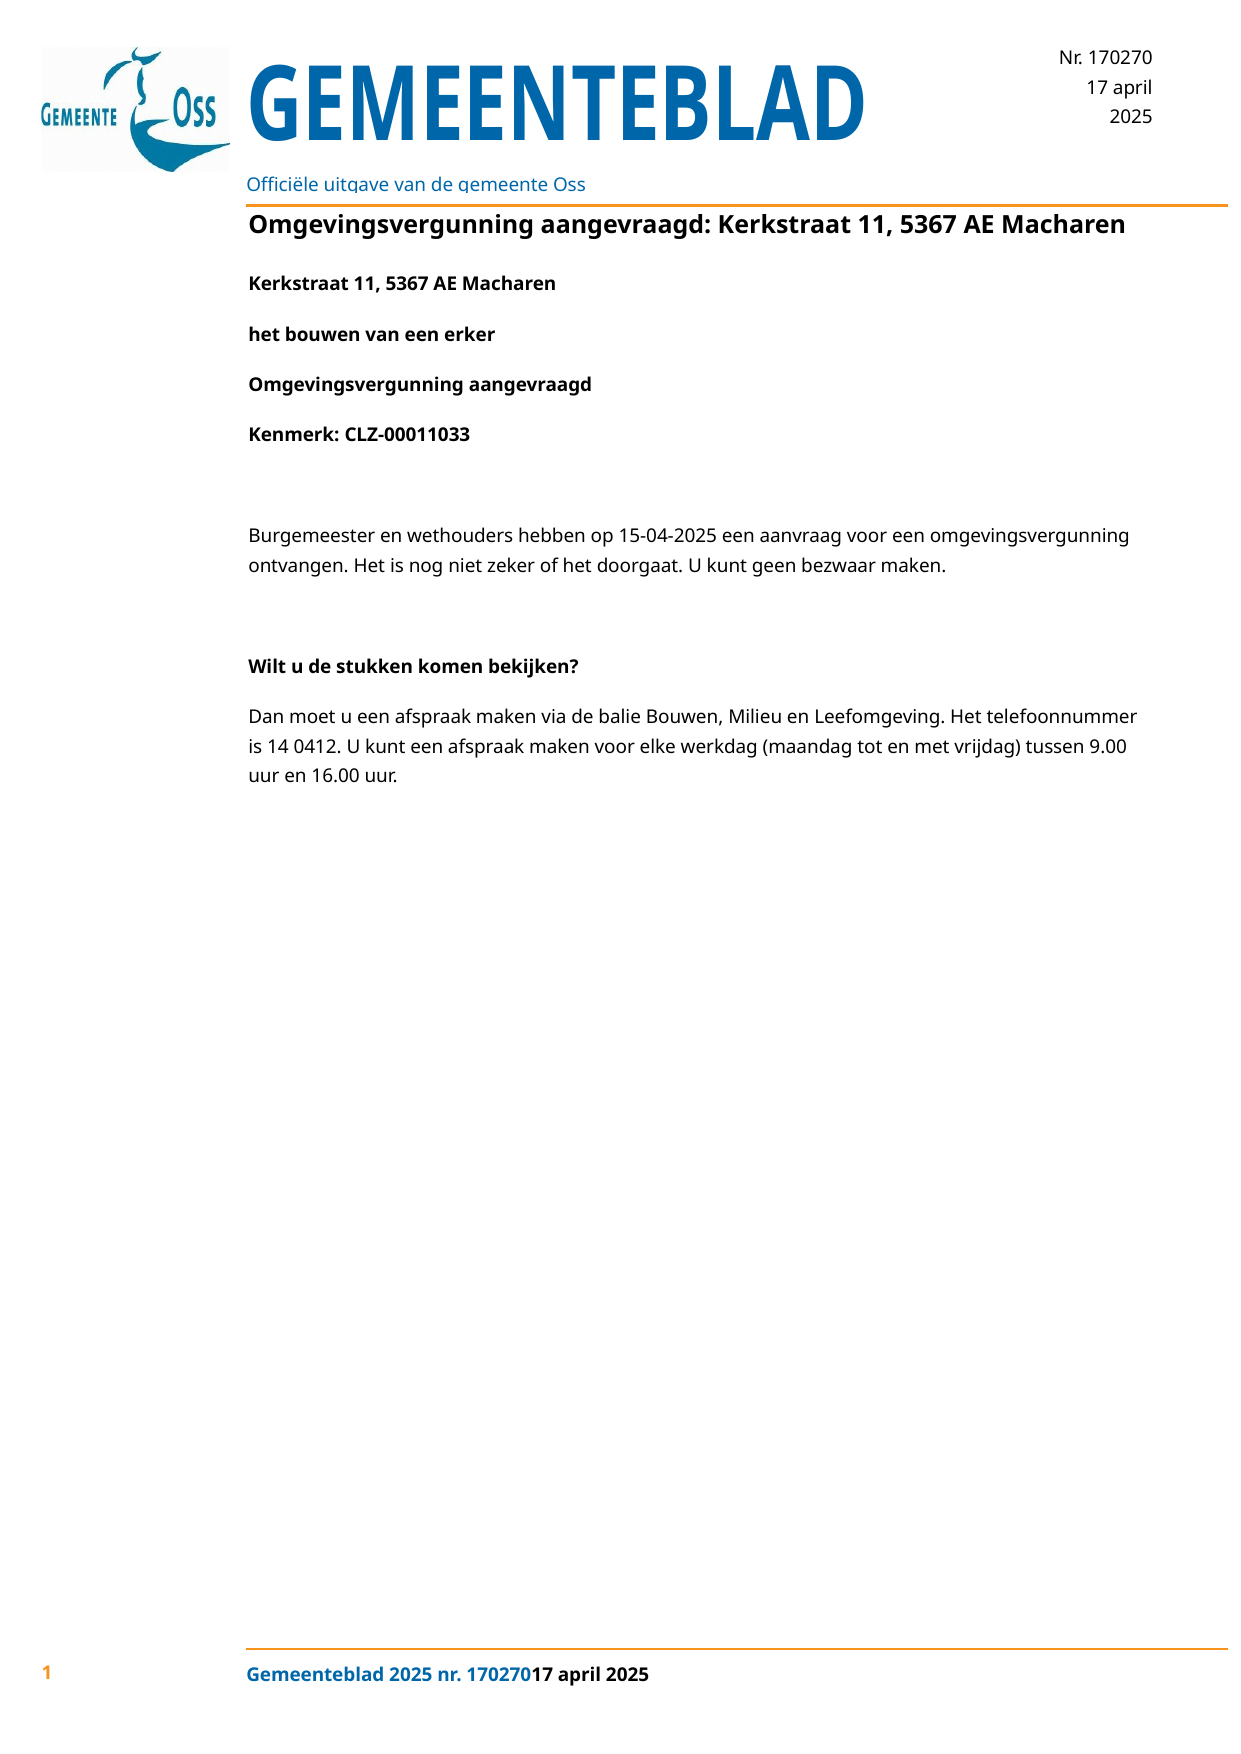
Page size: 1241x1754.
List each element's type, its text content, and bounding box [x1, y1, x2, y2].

text Omgevingsvergunning aangevraagd [248, 371, 1152, 397]
text het bouwen van een erker [248, 321, 1152, 346]
text Burgemeester en wethouders hebben op 15-04-2025 een aanvraag voor een omgevingsvergunning ontvangen. Het is nog niet zeker of het doorgaat. U kunt geen bezwaar maken. [248, 522, 1152, 578]
text Kenmerk: CLZ-00011033 [248, 422, 1152, 447]
text Dan moet u een afspraak maken via de balie Bouwen, Milieu en Leefomgeving. Het telefoonnummer is 14 0412. U kunt een afspraak maken voor elke werkdag (maandag tot en met vrijdag) tussen 9.00 uur en 16.00 uur. [248, 703, 1152, 788]
text Wilt u de stukken komen bekijken? [248, 653, 1152, 678]
text Kerkstraat 11, 5367 AE Macharen [248, 270, 1152, 296]
picture [41, 47, 231, 172]
text Omgevingsvergunning aangevraagd: Kerkstraat 11, 5367 AE Macharen [248, 207, 1152, 241]
